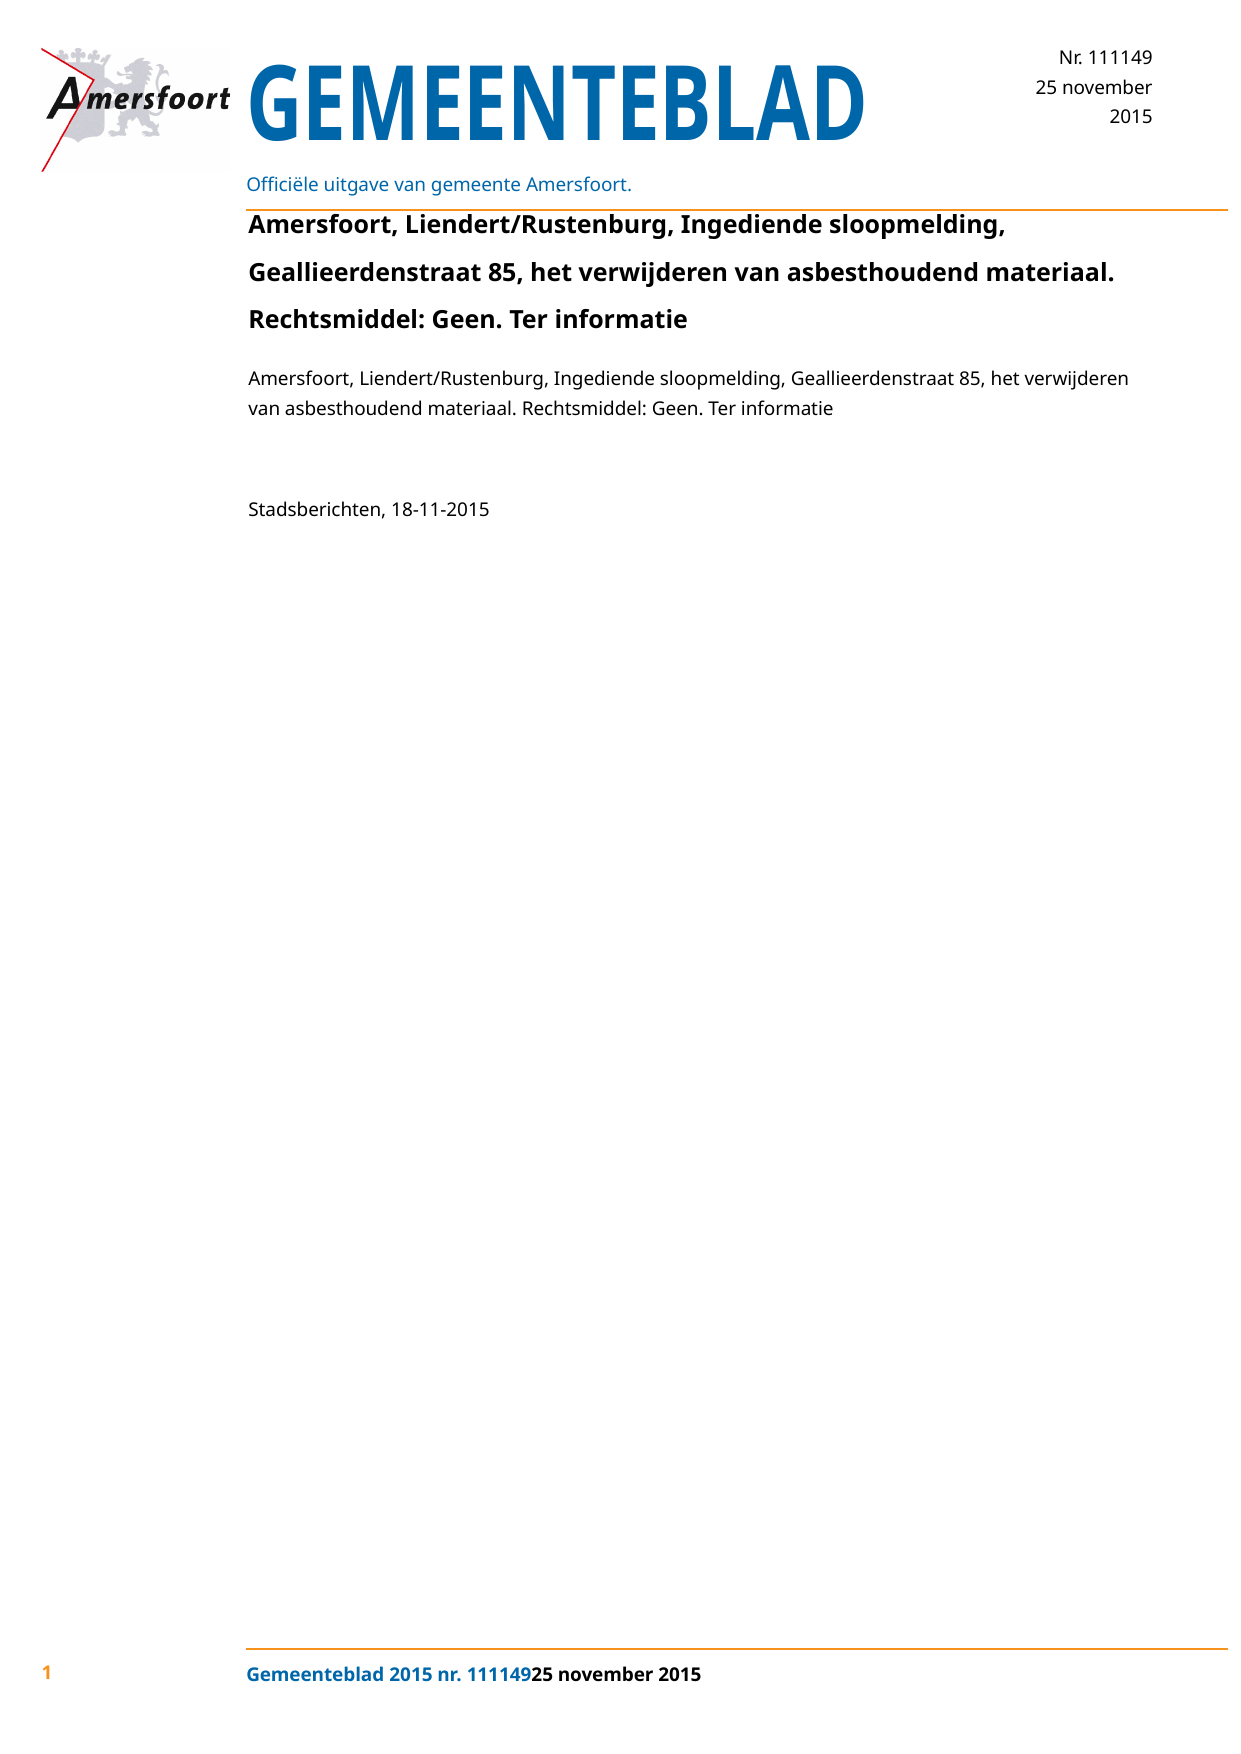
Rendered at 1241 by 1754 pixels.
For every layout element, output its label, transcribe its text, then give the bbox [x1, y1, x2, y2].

text Amersfoort, Liendert/Rustenburg, Ingediende sloopmelding, Geallieerdenstraat 85, het verwijderen van asbesthoudend materiaal. Rechtsmiddel: Geen. Ter informatie [248, 366, 1152, 421]
text Amersfoort, Liendert/Rustenburg, Ingediende sloopmelding, Geallieerdenstraat 85, het verwijderen van asbesthoudend materiaal. Rechtsmiddel: Geen. Ter informatie [248, 211, 1152, 336]
picture [41, 47, 231, 172]
text Stadsberichten, 18-11-2015 [248, 496, 1152, 522]
